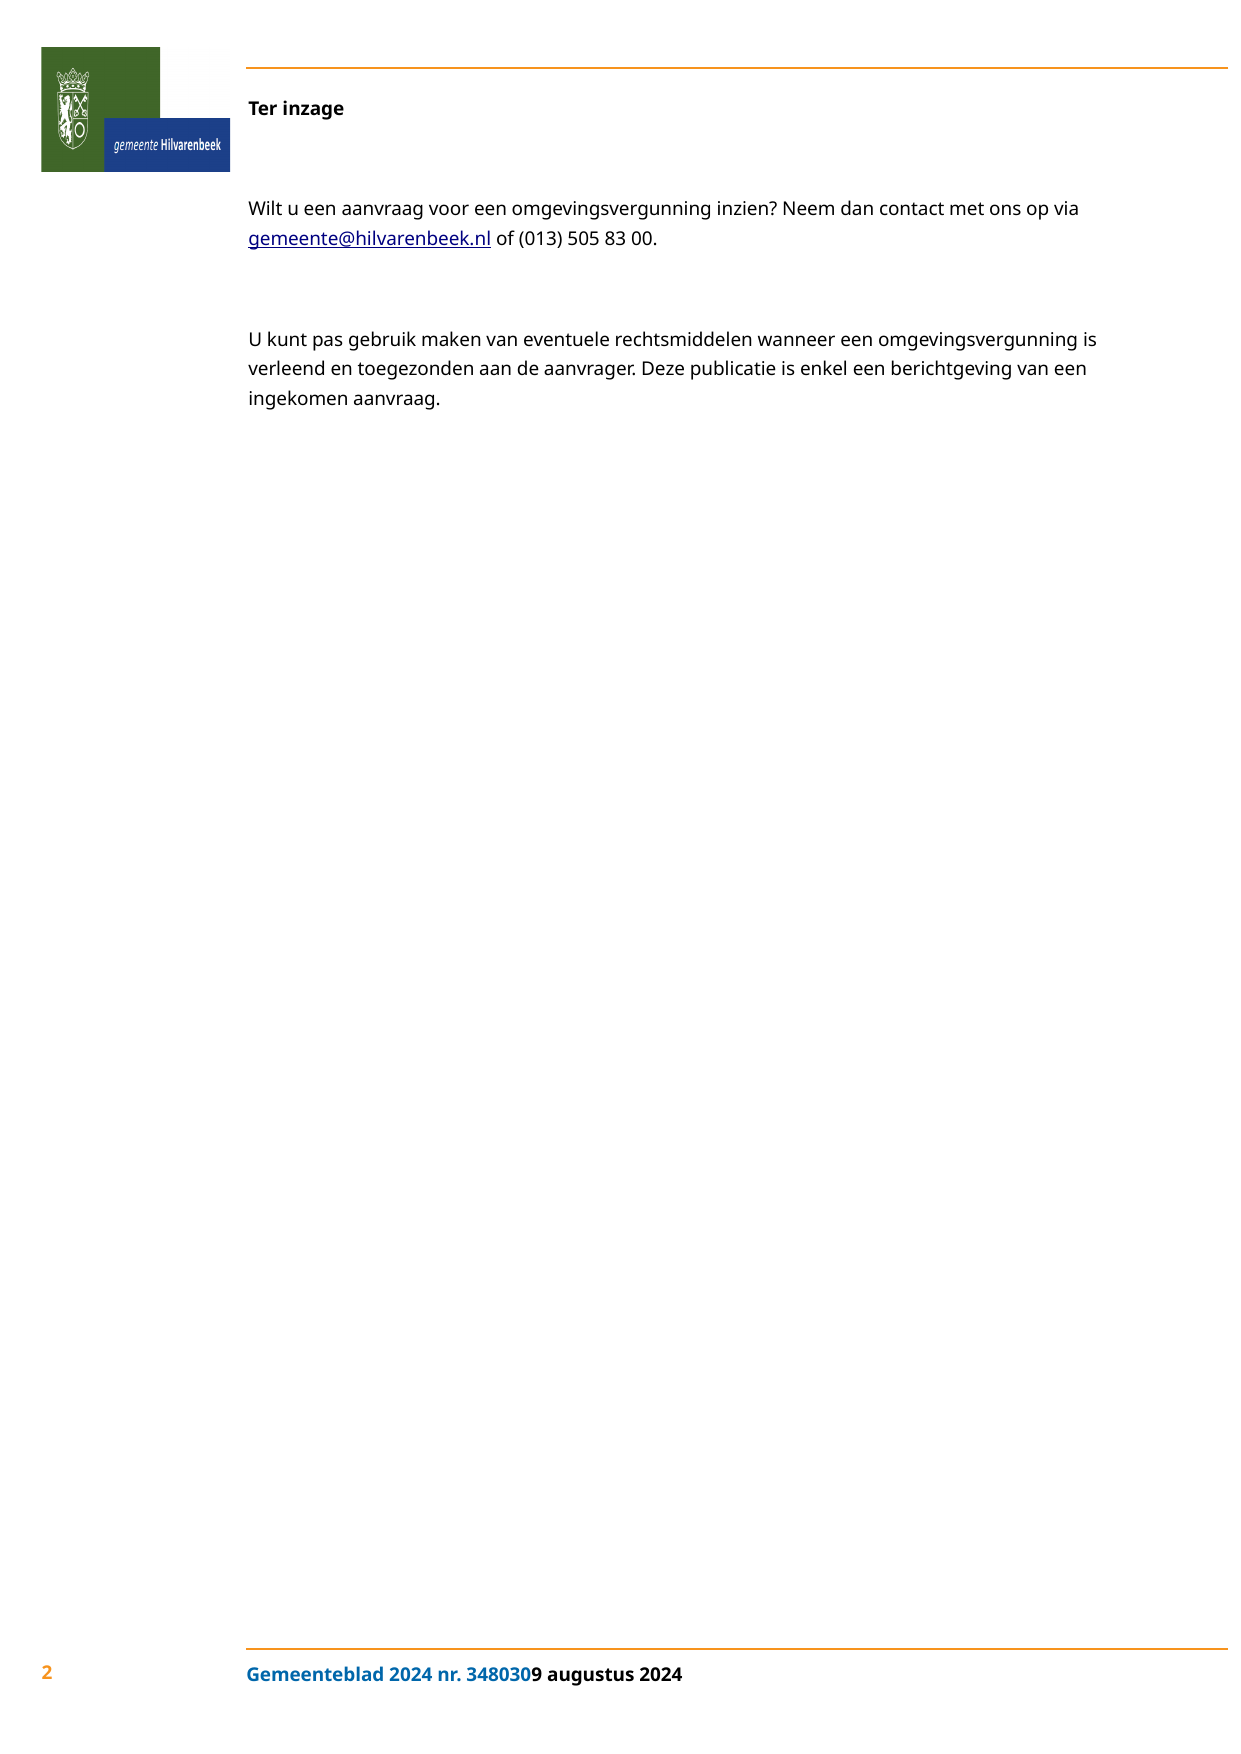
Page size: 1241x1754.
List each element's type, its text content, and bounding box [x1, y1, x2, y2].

text Ter inzage [248, 95, 1152, 121]
text Wilt u een aanvraag voor een omgevingsvergunning inzien? Neem dan contact met ons op via gemeente@hilvarenbeek.nl of (013) 505 83 00. [248, 196, 1152, 251]
picture [41, 47, 231, 172]
text U kunt pas gebruik maken van eventuele rechtsmiddelen wanneer een omgevingsvergunning is verleend en toegezonden aan de aanvrager. Deze publicatie is enkel een berichtgeving van een ingekomen aanvraag. [248, 326, 1152, 411]
